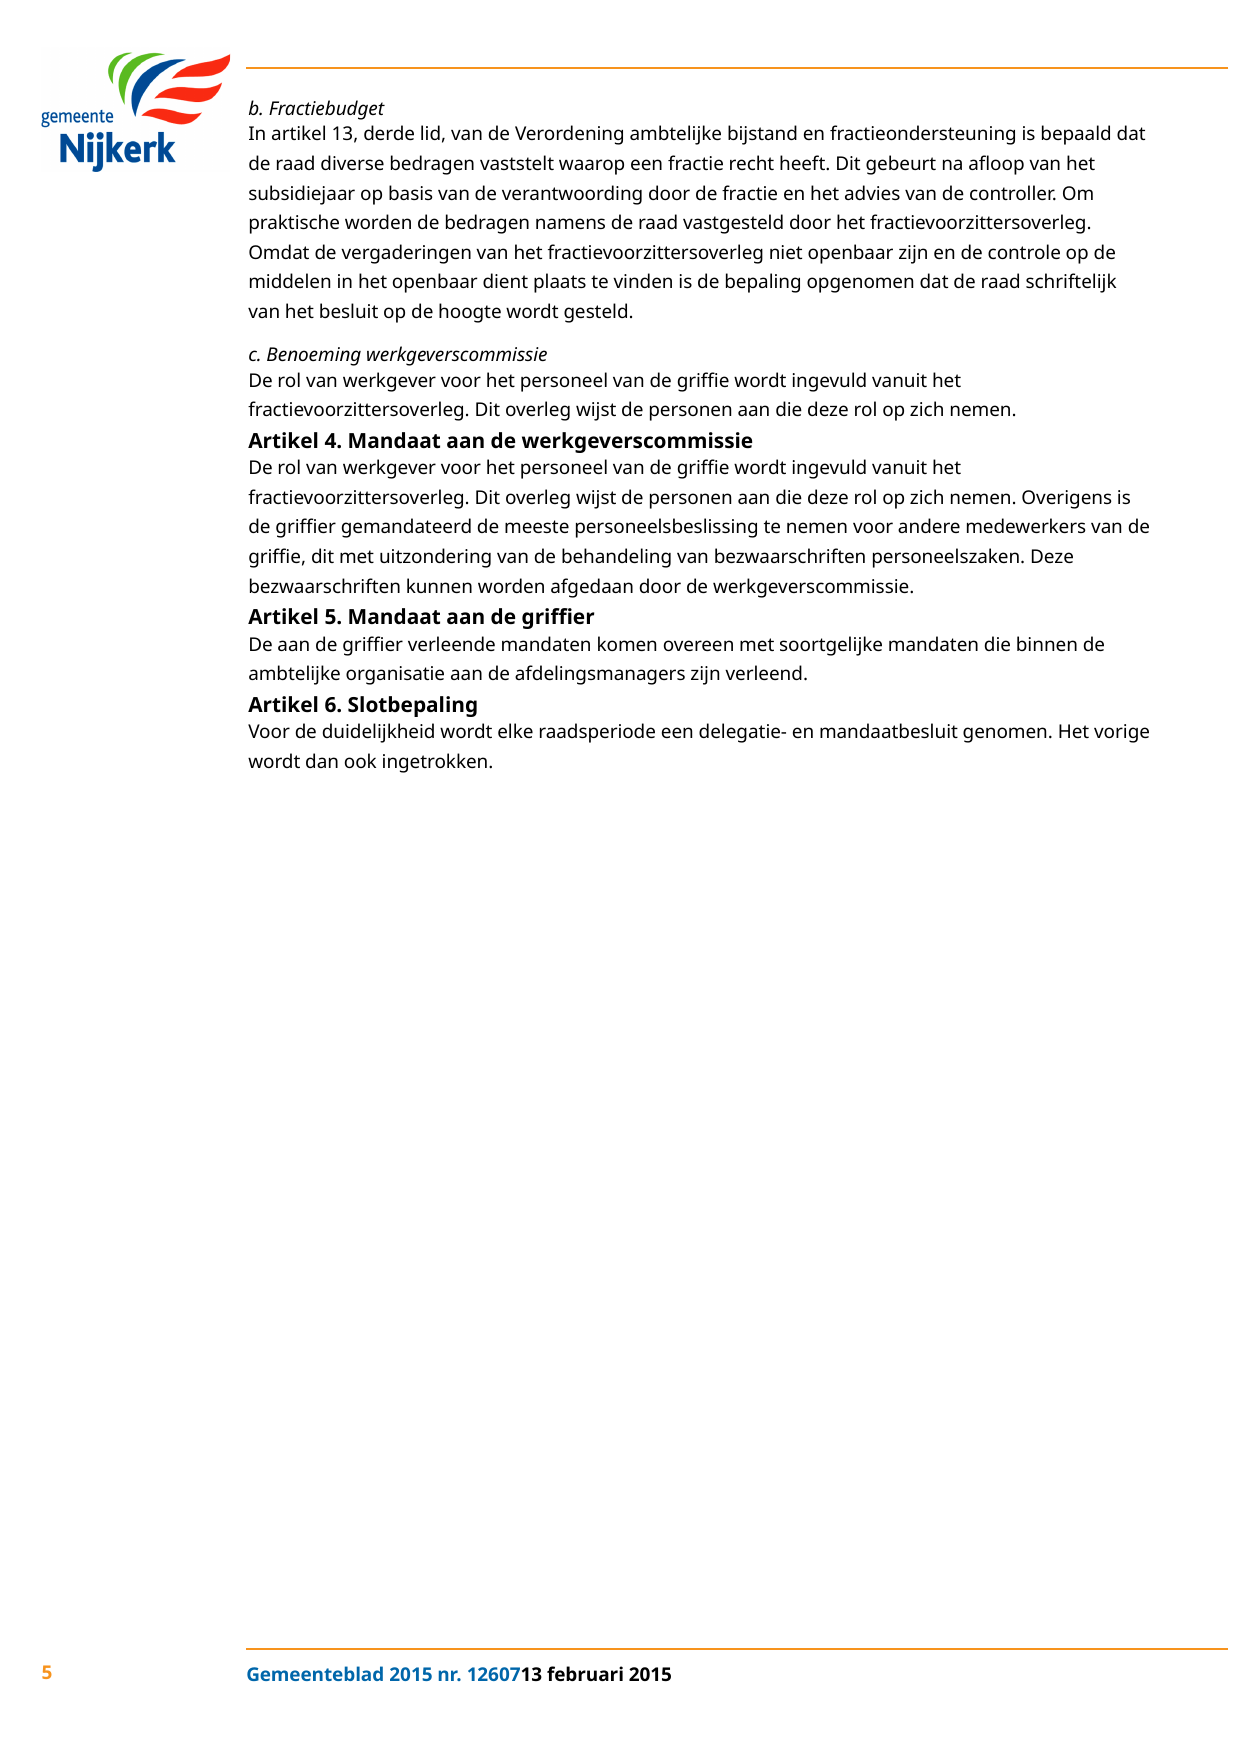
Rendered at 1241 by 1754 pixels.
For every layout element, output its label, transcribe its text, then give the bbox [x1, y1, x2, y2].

text c. Benoeming werkgeverscommissie [248, 341, 1152, 367]
text In artikel 13, derde lid, van de Verordening ambtelijke bijstand en fractieondersteuning is bepaald dat de raad diverse bedragen vaststelt waarop een fractie recht heeft. Dit gebeurt na afloop van het subsidiejaar op basis van de verantwoording door de fractie en het advies van de controller. Om praktische worden de bedragen namens de raad vastgesteld door het fractievoorzittersoverleg. Omdat de vergaderingen van het fractievoorzittersoverleg niet openbaar zijn en de controle op de middelen in het openbaar dient plaats te vinden is de bepaling opgenomen dat de raad schriftelijk van het besluit op de hoogte wordt gesteld. [248, 121, 1152, 324]
text Voor de duidelijkheid wordt elke raadsperiode een delegatie- en mandaatbesluit genomen. Het vorige wordt dan ook ingetrokken. [248, 718, 1152, 774]
text b. Fractiebudget [248, 95, 1152, 121]
text De rol van werkgever voor het personeel van de griffie wordt ingevuld vanuit het fractievoorzittersoverleg. Dit overleg wijst de personen aan die deze rol op zich nemen. [248, 367, 1152, 422]
text De aan de griffier verleende mandaten komen overeen met soortgelijke mandaten die binnen de ambtelijke organisatie aan de afdelingsmanagers zijn verleend. [248, 631, 1152, 686]
text Artikel 5. Mandaat aan de griffier [248, 602, 1152, 631]
text Artikel 4. Mandaat aan de werkgeverscommissie [248, 426, 1152, 454]
text De rol van werkgever voor het personeel van de griffie wordt ingevuld vanuit het fractievoorzittersoverleg. Dit overleg wijst de personen aan die deze rol op zich nemen. Overigens is de griffier gemandateerd de meeste personeelsbeslissing te nemen voor andere medewerkers van de griffie, dit met uitzondering van de behandeling van bezwaarschriften personeelszaken. Deze bezwaarschriften kunnen worden afgedaan door de werkgeverscommissie. [248, 454, 1152, 598]
text Artikel 6. Slotbepaling [248, 690, 1152, 718]
picture [41, 47, 231, 172]
